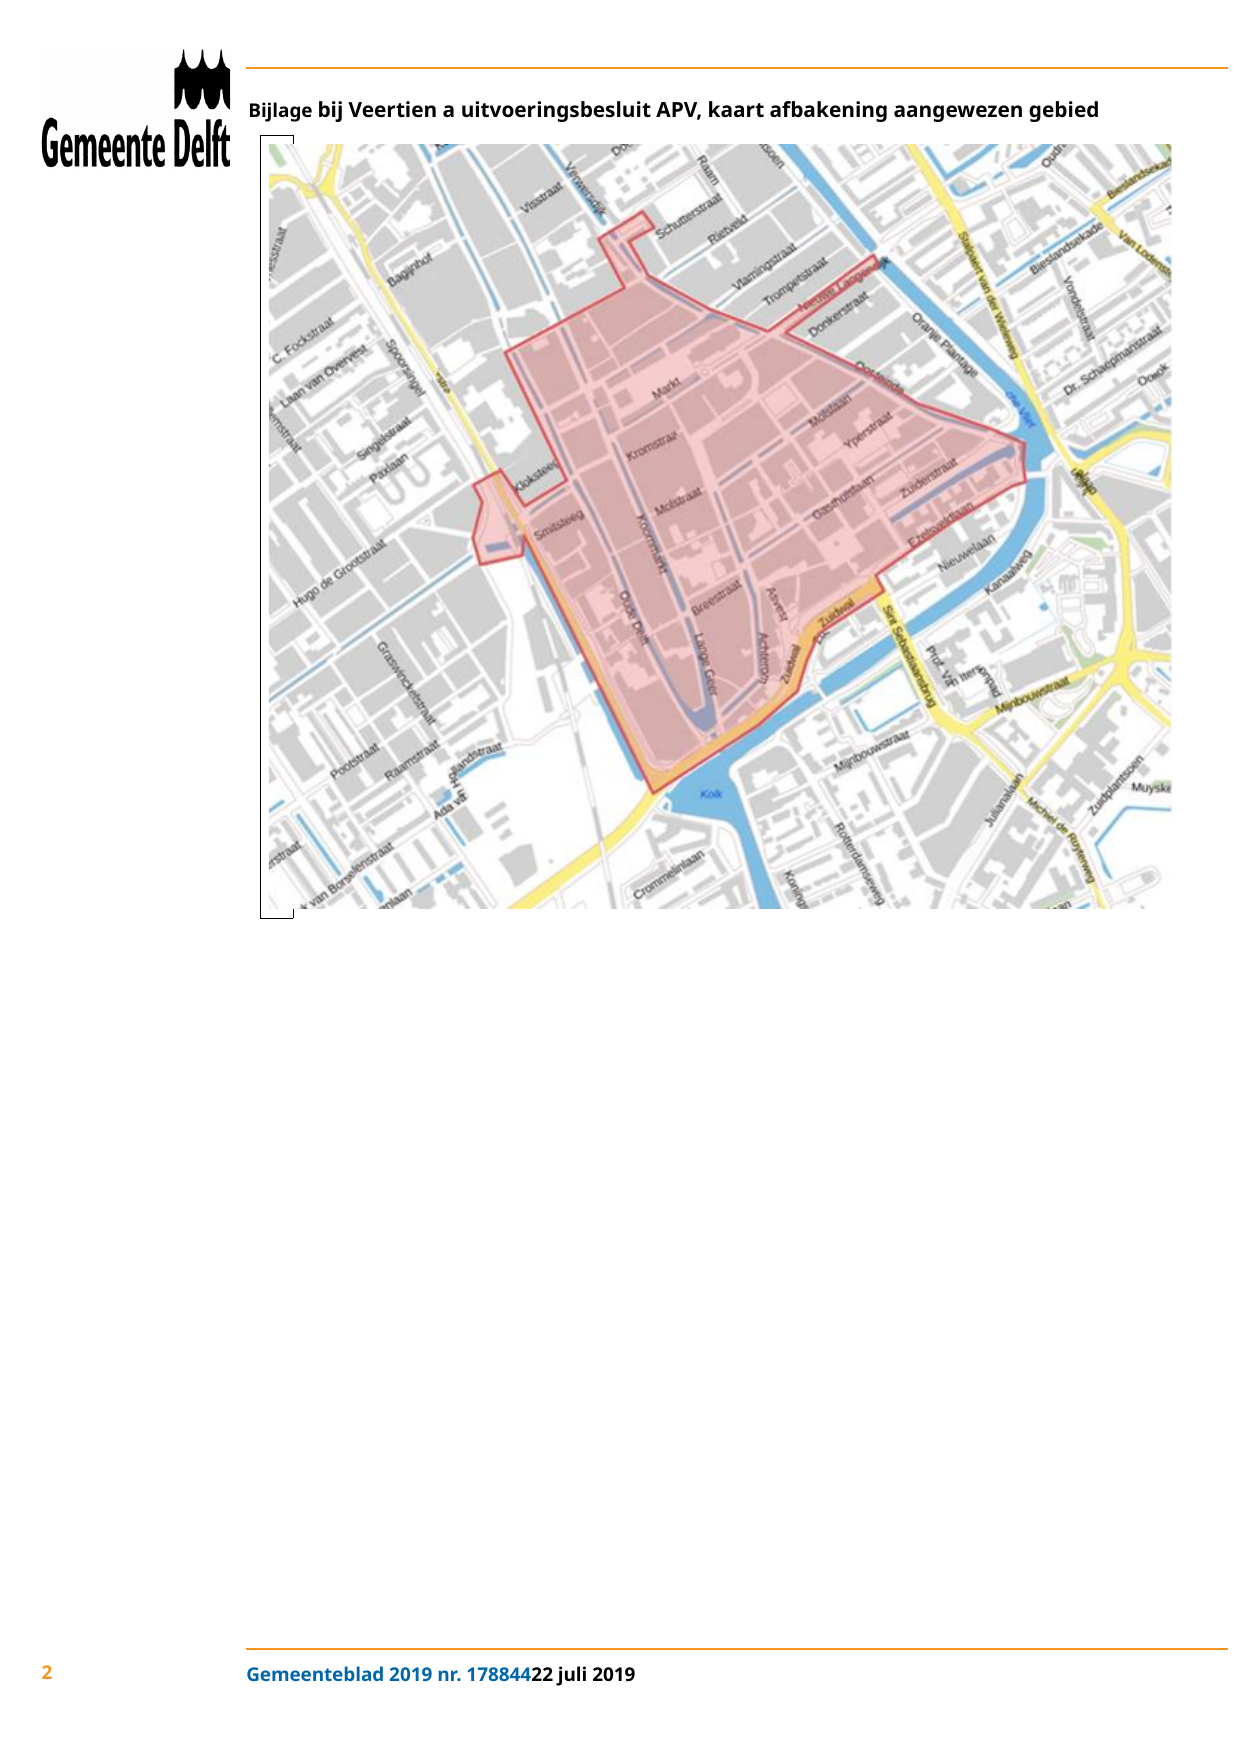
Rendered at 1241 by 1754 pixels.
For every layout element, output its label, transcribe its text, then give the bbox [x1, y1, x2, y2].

text Bijlage bij Veertien a uitvoeringsbesluit APV, kaart afbakening aangewezen gebied [248, 95, 1152, 123]
picture [268, 144, 1173, 909]
picture [41, 47, 231, 172]
